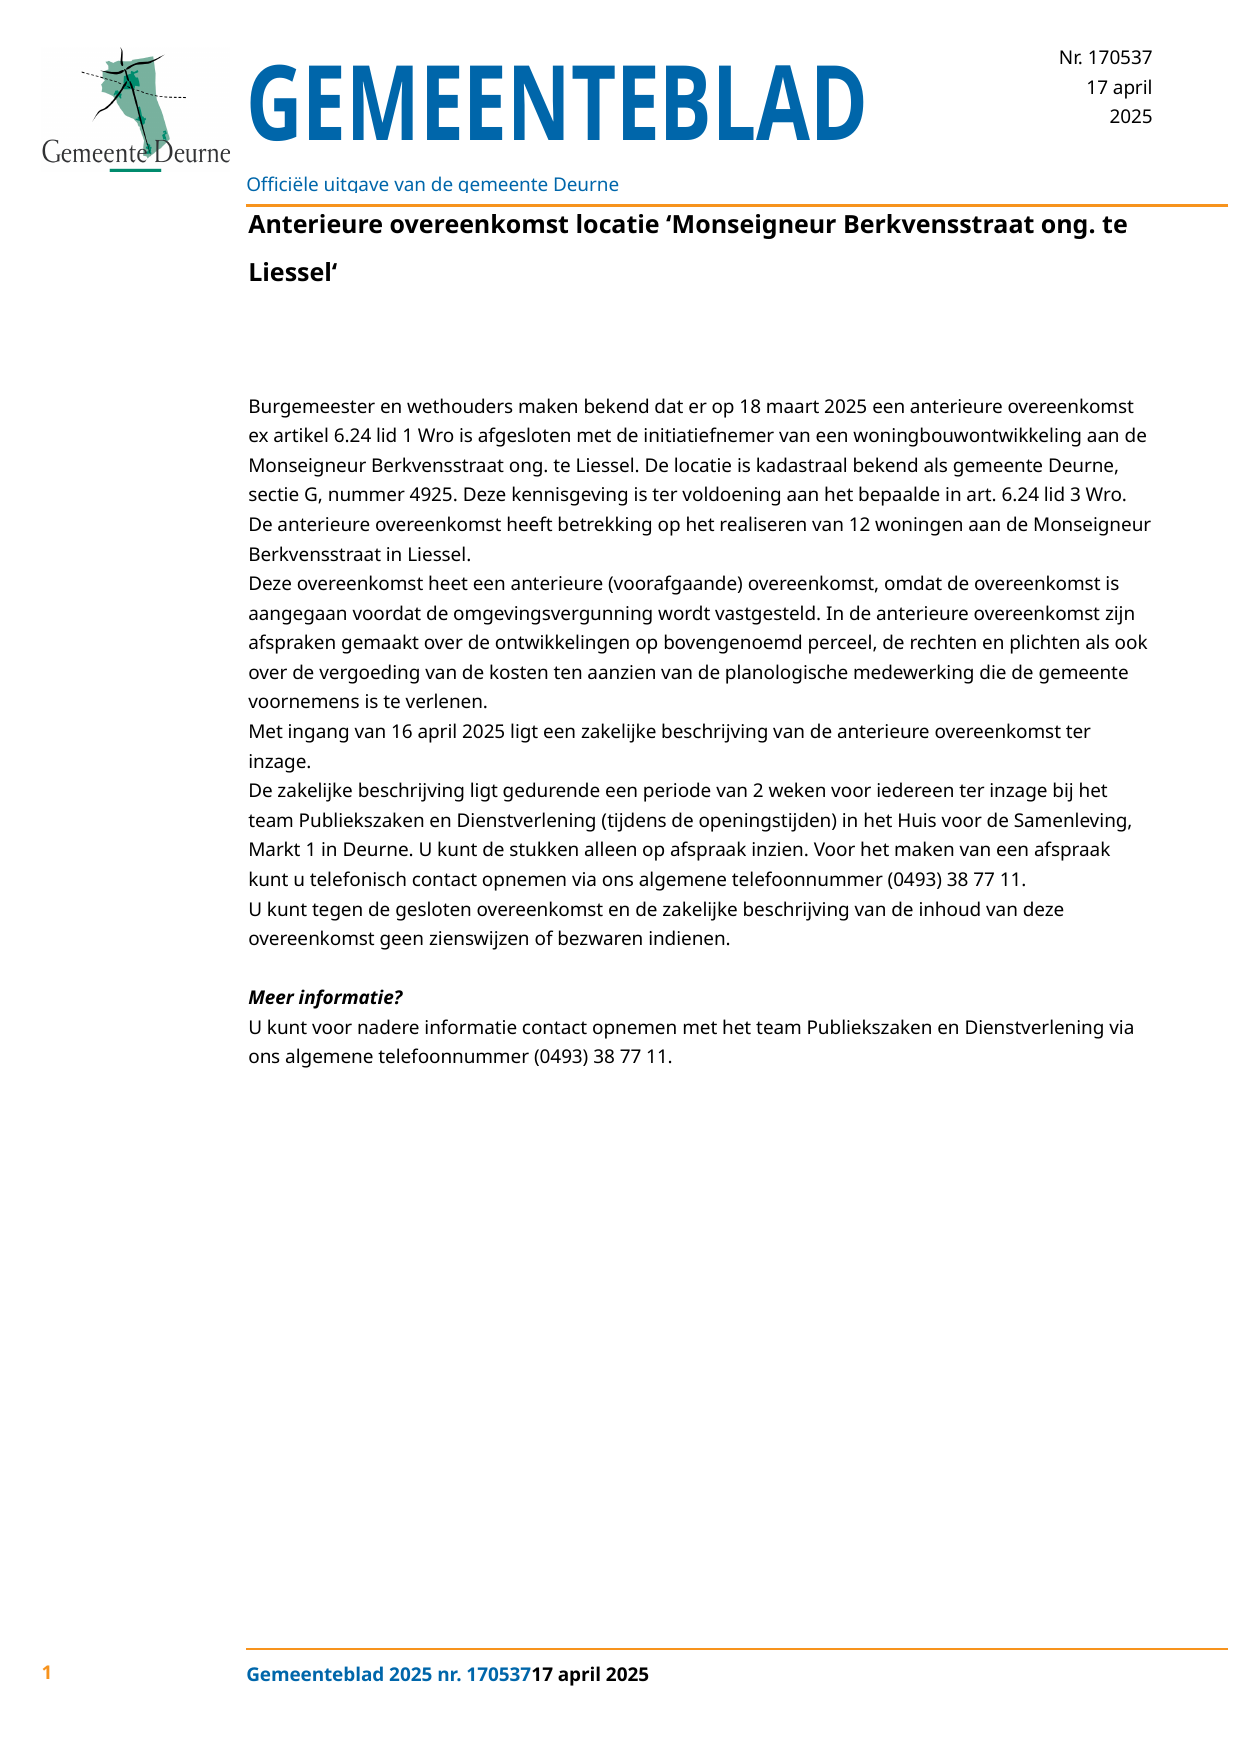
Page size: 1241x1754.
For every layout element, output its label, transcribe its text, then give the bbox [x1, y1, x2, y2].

picture [41, 47, 231, 172]
text Deze overeenkomst heet een anterieure (voorafgaande) overeenkomst, omdat de overeenkomst is aangegaan voordat de omgevingsvergunning wordt vastgesteld. In de anterieure overeenkomst zijn afspraken gemaakt over de ontwikkelingen op bovengenoemd perceel, de rechten en plichten als ook over de vergoeding van de kosten ten aanzien van de planologische medewerking die de gemeente voornemens is te verlenen. [248, 570, 1152, 714]
text Anterieure overeenkomst locatie ‘Monseigneur Berkvensstraat ong. te Liessel‘ [248, 207, 1152, 288]
text Met ingang van 16 april 2025 ligt een zakelijke beschrijving van de anterieure overeenkomst ter inzage. [248, 718, 1152, 774]
text De anterieure overeenkomst heeft betrekking op het realiseren van 12 woningen aan de Monseigneur Berkvensstraat in Liessel. [248, 511, 1152, 567]
text Meer informatie? [248, 984, 1152, 1010]
text De zakelijke beschrijving ligt gedurende een periode van 2 weken voor iedereen ter inzage bij het team Publiekszaken en Dienstverlening (tijdens de openingstijden) in het Huis voor de Samenleving, Markt 1 in Deurne. U kunt de stukken alleen op afspraak inzien. Voor het maken van een afspraak kunt u telefonisch contact opnemen via ons algemene telefoonnummer (0493) 38 77 11. [248, 777, 1152, 892]
text U kunt voor nadere informatie contact opnemen met het team Publiekszaken en Dienstverlening via ons algemene telefoonnummer (0493) 38 77 11. [248, 1014, 1152, 1069]
text U kunt tegen de gesloten overeenkomst en de zakelijke beschrijving van de inhoud van deze overeenkomst geen zienswijzen of bezwaren indienen. [248, 896, 1152, 951]
text Burgemeester en wethouders maken bekend dat er op 18 maart 2025 een anterieure overeenkomst ex artikel 6.24 lid 1 Wro is afgesloten met de initiatiefnemer van een woningbouwontwikkeling aan de Monseigneur Berkvensstraat ong. te Liessel. De locatie is kadastraal bekend als gemeente Deurne, sectie G, nummer 4925. Deze kennisgeving is ter voldoening aan het bepaalde in art. 6.24 lid 3 Wro. [248, 393, 1152, 507]
